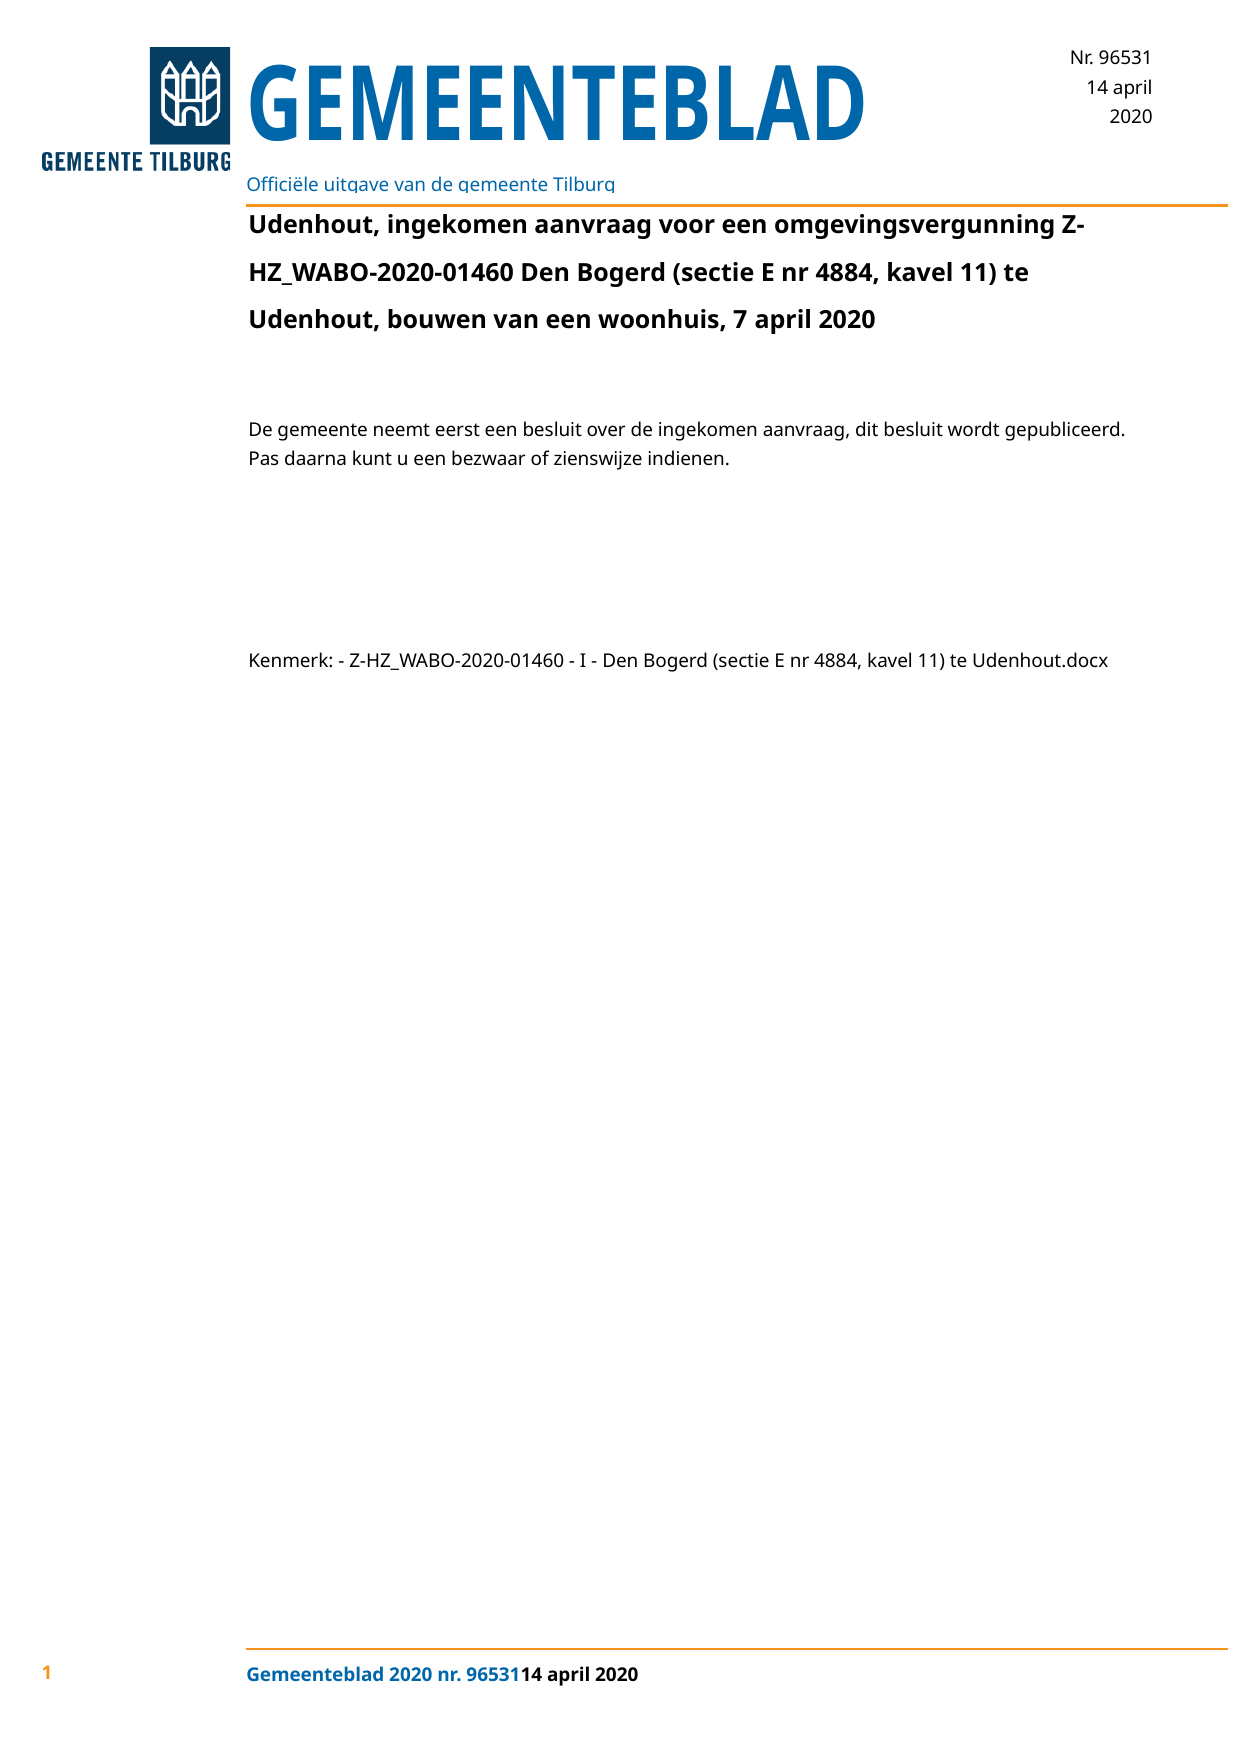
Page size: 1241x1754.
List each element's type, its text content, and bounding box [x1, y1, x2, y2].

picture [41, 47, 231, 172]
text Kenmerk: - Z-HZ_WABO-2020-01460 - I - Den Bogerd (sectie E nr 4884, kavel 11) te Udenhout.docx [248, 647, 1152, 673]
text De gemeente neemt eerst een besluit over de ingekomen aanvraag, dit besluit wordt gepubliceerd. Pas daarna kunt u een bezwaar of zienswijze indienen. [248, 416, 1152, 471]
text Udenhout, ingekomen aanvraag voor een omgevingsvergunning Z-HZ_WABO-2020-01460 Den Bogerd (sectie E nr 4884, kavel 11) te Udenhout, bouwen van een woonhuis, 7 april 2020 [248, 207, 1152, 336]
